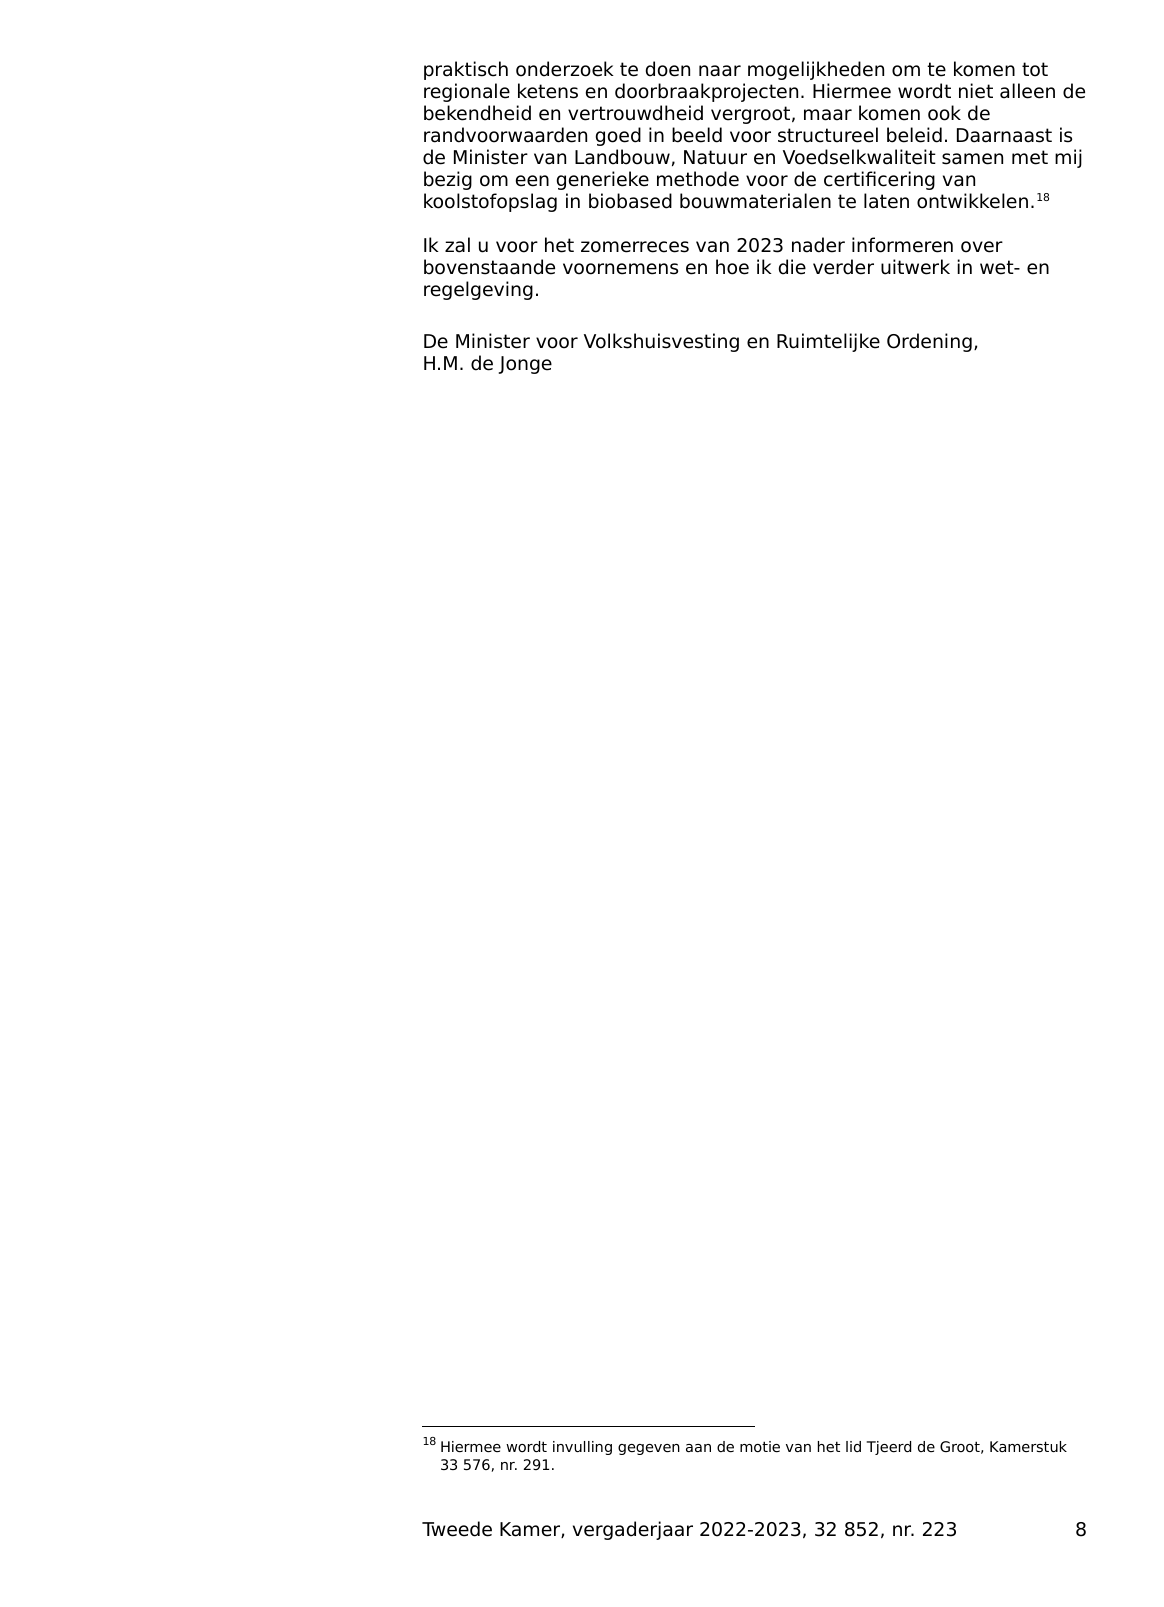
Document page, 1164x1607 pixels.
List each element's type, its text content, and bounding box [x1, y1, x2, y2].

text Ik zal u voor het zomerreces van 2023 nader informeren over bovenstaande voornemens en hoe ik die verder uitwerk in wet- en regelgeving. [422, 235, 1087, 301]
text praktisch onderzoek te doen naar mogelijkheden om te komen tot regionale ketens en doorbraakprojecten. Hiermee wordt niet alleen de bekendheid en vertrouwdheid vergroot, maar komen ook de randvoorwaarden goed in beeld voor structureel beleid. Daarnaast is de Minister van Landbouw, Natuur en Voedselkwaliteit samen met mij bezig om een generieke methode voor de certificering van koolstofopslag in biobased bouwmaterialen te laten ontwikkelen. [422, 59, 1087, 213]
text Hiermee wordt invulling gegeven aan de motie van het lid Tjeerd de Groot, Kamerstuk 33 576, nr. 291. [422, 1435, 1087, 1474]
text De Minister voor Volkshuisvesting en Ruimtelijke Ordening, H.M. de Jonge [422, 331, 1087, 375]
